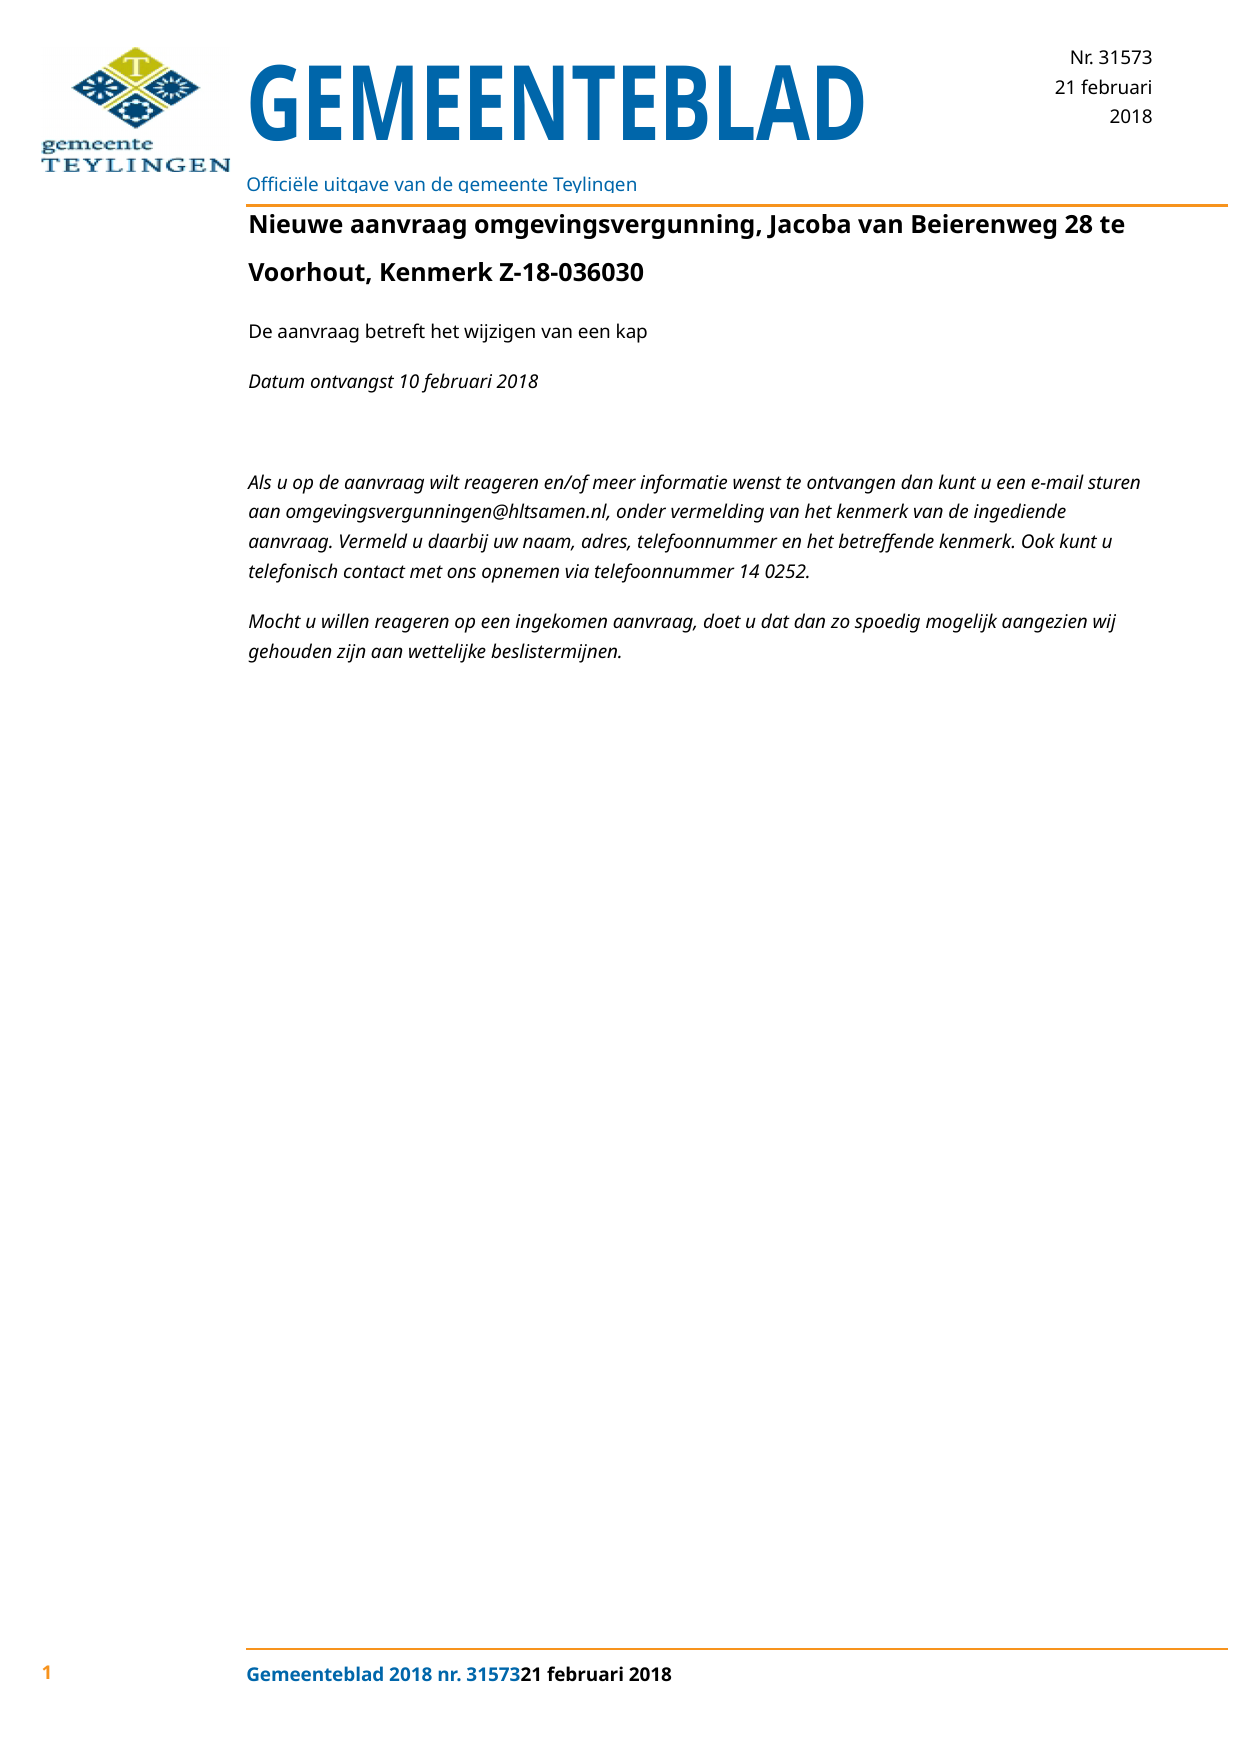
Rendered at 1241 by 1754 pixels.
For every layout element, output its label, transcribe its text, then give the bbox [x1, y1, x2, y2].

picture [41, 47, 231, 172]
text Nieuwe aanvraag omgevingsvergunning, Jacoba van Beierenweg 28 te Voorhout, Kenmerk Z-18-036030 [248, 207, 1152, 288]
text De aanvraag betreft het wijzigen van een kap [248, 318, 1152, 344]
text Mocht u willen reageren op een ingekomen aanvraag, doet u dat dan zo spoedig mogelijk aangezien wij gehouden zijn aan wettelijke beslistermijnen. [248, 608, 1152, 664]
text Als u op de aanvraag wilt reageren en/of meer informatie wenst te ontvangen dan kunt u een e-mail sturen aan omgevingsvergunningen@hltsamen.nl, onder vermelding van het kenmerk van de ingediende aanvraag. Vermeld u daarbij uw naam, adres, telefoonnummer en het betreffende kenmerk. Ook kunt u telefonisch contact met ons opnemen via telefoonnummer 14 0252. [248, 469, 1152, 584]
text Datum ontvangst 10 februari 2018 [248, 368, 1152, 394]
